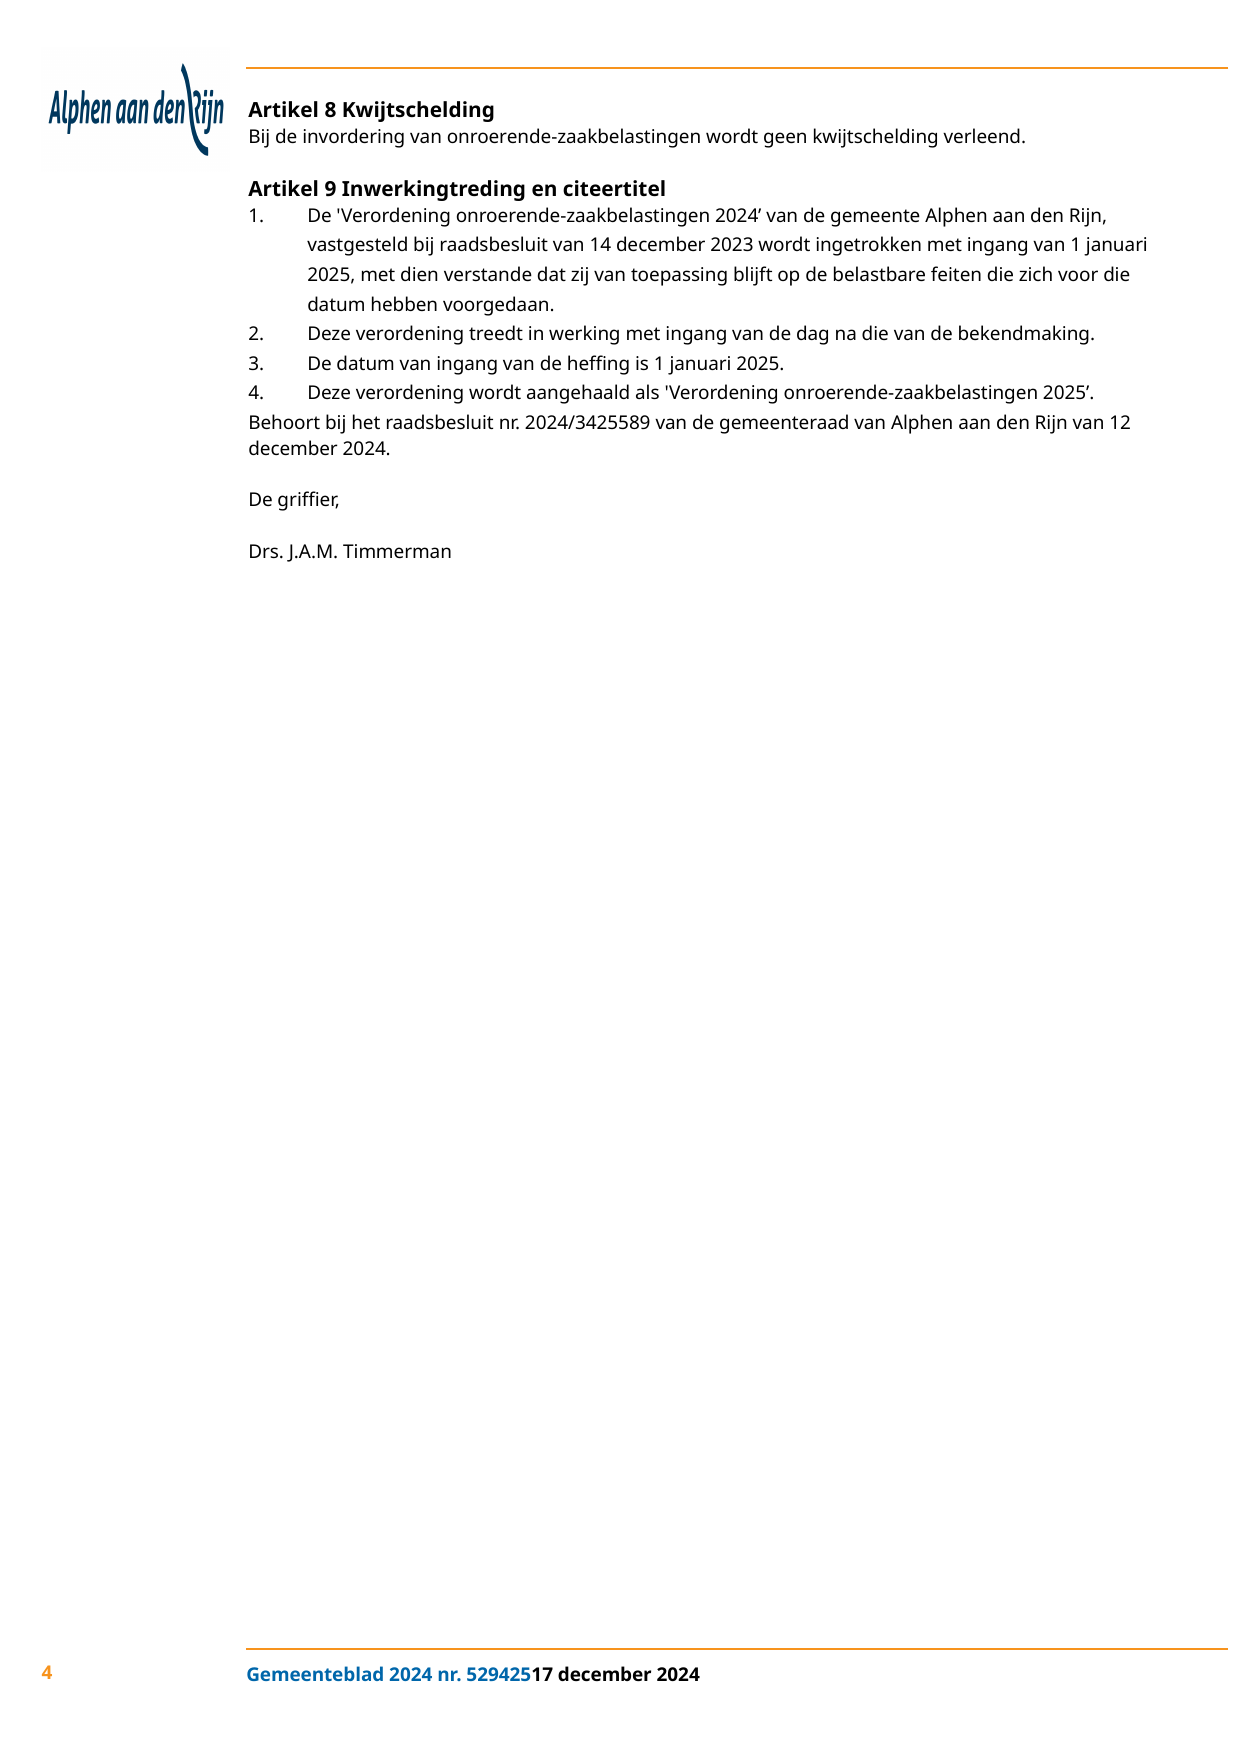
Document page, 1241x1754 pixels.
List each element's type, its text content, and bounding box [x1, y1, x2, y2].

text Artikel 9 Inwerkingtreding en citeertitel [248, 174, 1152, 202]
text Bij de invordering van onroerende-zaakbelastingen wordt geen kwijtschelding verleend. [248, 123, 1152, 149]
list De 'Verordening onroerende-zaakbelastingen 2024’ van de gemeente Alphen aan den Rijn, vastgesteld bij raadsbesluit van 14 december 2023 wordt ingetrokken met ingang van 1 januari 2025, met dien verstande dat zij van toepassing blijft op de belastbare feiten die zich voor die datum hebben voorgedaan. [248, 202, 1152, 317]
list De datum van ingang van de heffing is 1 januari 2025. [248, 350, 1152, 376]
text Artikel 8 Kwijtschelding [248, 95, 1152, 123]
text Drs. J.A.M. Timmerman [248, 538, 1152, 563]
picture [41, 47, 231, 172]
text De griffier, [248, 486, 1152, 512]
list Deze verordening treedt in werking met ingang van de dag na die van de bekendmaking. [248, 320, 1152, 346]
text Behoort bij het raadsbesluit nr. 2024/3425589 van de gemeenteraad van Alphen aan den Rijn van 12 december 2024. [248, 409, 1152, 461]
list Deze verordening wordt aangehaald als 'Verordening onroerende-zaakbelastingen 2025’. [248, 379, 1152, 405]
